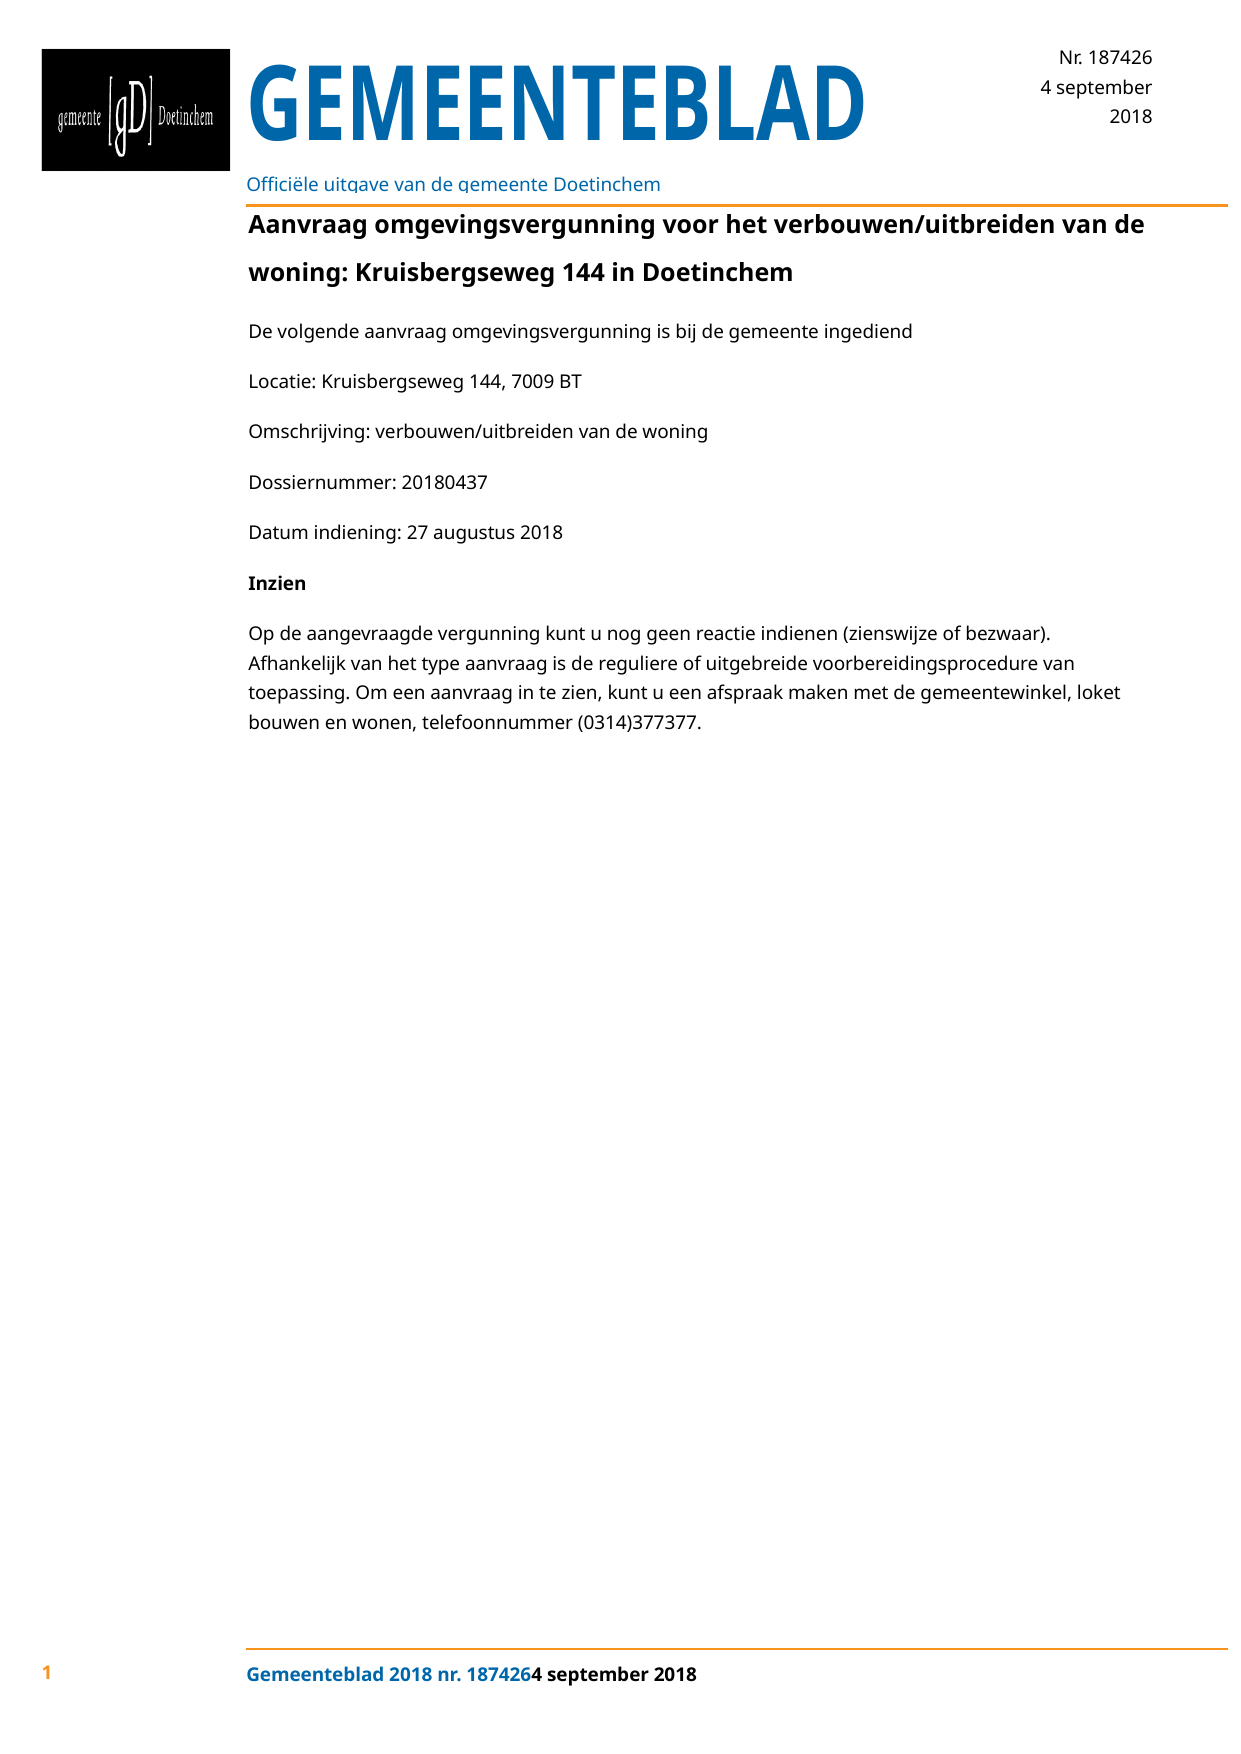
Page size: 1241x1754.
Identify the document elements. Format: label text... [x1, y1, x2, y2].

text Locatie: Kruisbergseweg 144, 7009 BT [248, 368, 1152, 394]
text Dossiernummer: 20180437 [248, 469, 1152, 495]
text Aanvraag omgevingsvergunning voor het verbouwen/uitbreiden van de woning: Kruisbergseweg 144 in Doetinchem [248, 207, 1152, 288]
text Omschrijving: verbouwen/uitbreiden van de woning [248, 419, 1152, 444]
picture [41, 47, 231, 172]
text Datum indiening: 27 augustus 2018 [248, 519, 1152, 545]
text De volgende aanvraag omgevingsvergunning is bij de gemeente ingediend [248, 318, 1152, 344]
text Op de aangevraagde vergunning kunt u nog geen reactie indienen (zienswijze of bezwaar). Afhankelijk van het type aanvraag is de reguliere of uitgebreide voorbereidingsprocedure van toepassing. Om een aanvraag in te zien, kunt u een afspraak maken met de gemeentewinkel, loket bouwen en wonen, telefoonnummer (0314)377377. [248, 620, 1152, 735]
text Inzien [248, 570, 1152, 596]
